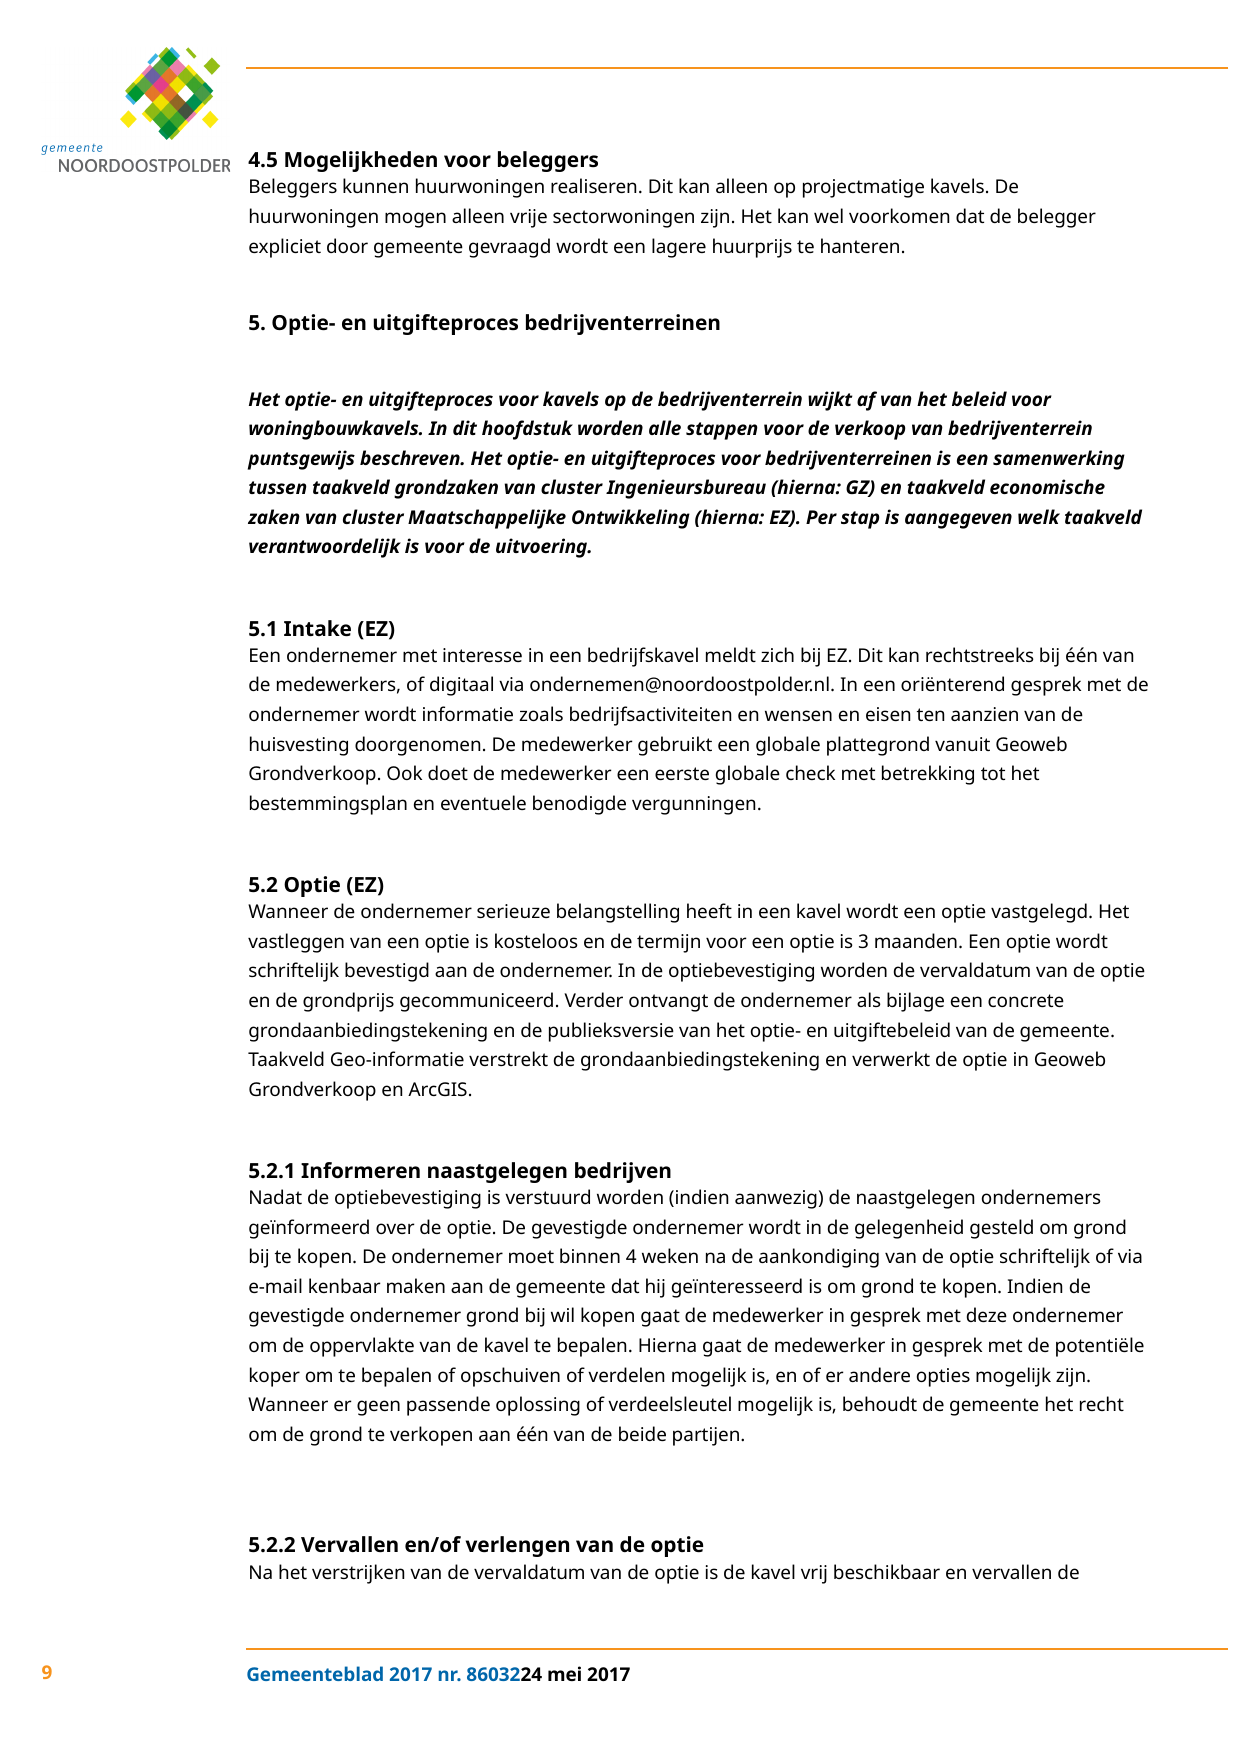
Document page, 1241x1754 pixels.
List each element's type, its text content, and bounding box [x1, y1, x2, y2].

text Wanneer de ondernemer serieuze belangstelling heeft in een kavel wordt een optie vastgelegd. Het vastleggen van een optie is kosteloos en de termijn voor een optie is 3 maanden. Een optie wordt schriftelijk bevestigd aan de ondernemer. In de optiebevestiging worden de vervaldatum van de optie en de grondprijs gecommuniceerd. Verder ontvangt de ondernemer als bijlage een concrete grondaanbiedingstekening en de publieksversie van het optie- en uitgiftebeleid van de gemeente. Taakveld Geo-informatie verstrekt de grondaanbiedingstekening en verwerkt de optie in Geoweb Grondverkoop en ArcGIS. [248, 898, 1152, 1102]
text 4.5 Mogelijkheden voor beleggers [248, 145, 1152, 174]
picture [41, 47, 231, 172]
text Een ondernemer met interesse in een bedrijfskavel meldt zich bij EZ. Dit kan rechtstreeks bij één van de medewerkers, of digitaal via ondernemen@noordoostpolder.nl. In een oriënterend gesprek met de ondernemer wordt informatie zoals bedrijfsactiviteiten en wensen en eisen ten aanzien van de huisvesting doorgenomen. De medewerker gebruikt een globale plattegrond vanuit Geoweb Grondverkoop. Ook doet de medewerker een eerste globale check met betrekking tot het bestemmingsplan en eventuele benodigde vergunningen. [248, 642, 1152, 816]
text 5.1 Intake (EZ) [248, 614, 1152, 642]
text 5.2 Optie (EZ) [248, 870, 1152, 898]
text 5.2.2 Vervallen en/of verlengen van de optie [248, 1531, 1152, 1559]
text 5.2.1 Informeren naastgelegen bedrijven [248, 1156, 1152, 1184]
text 5. Optie- en uitgifteproces bedrijventerreinen [248, 308, 1152, 336]
text Beleggers kunnen huurwoningen realiseren. Dit kan alleen op projectmatige kavels. De huurwoningen mogen alleen vrije sectorwoningen zijn. Het kan wel voorkomen dat de belegger expliciet door gemeente gevraagd wordt een lagere huurprijs te hanteren. [248, 174, 1152, 258]
text Het optie- en uitgifteproces voor kavels op de bedrijventerrein wijkt af van het beleid voor woningbouwkavels. In dit hoofdstuk worden alle stappen voor de verkoop van bedrijventerrein puntsgewijs beschreven. Het optie- en uitgifteproces voor bedrijventerreinen is een samenwerking tussen taakveld grondzaken van cluster Ingenieursbureau (hierna: GZ) en taakveld economische zaken van cluster Maatschappelijke Ontwikkeling (hierna: EZ). Per stap is aangegeven welk taakveld verantwoordelijk is voor de uitvoering. [248, 386, 1152, 559]
text Na het verstrijken van de vervaldatum van de optie is de kavel vrij beschikbaar en vervallen de [248, 1559, 1152, 1585]
text Nadat de optiebevestiging is verstuurd worden (indien aanwezig) de naastgelegen ondernemers geïnformeerd over de optie. De gevestigde ondernemer wordt in de gelegenheid gesteld om grond bij te kopen. De ondernemer moet binnen 4 weken na de aankondiging van de optie schriftelijk of via e-mail kenbaar maken aan de gemeente dat hij geïnteresseerd is om grond te kopen. Indien de gevestigde ondernemer grond bij wil kopen gaat de medewerker in gesprek met deze ondernemer om de oppervlakte van de kavel te bepalen. Hierna gaat de medewerker in gesprek met de potentiële koper om te bepalen of opschuiven of verdelen mogelijk is, en of er andere opties mogelijk zijn. Wanneer er geen passende oplossing of verdeelsleutel mogelijk is, behoudt de gemeente het recht om de grond te verkopen aan één van de beide partijen. [248, 1184, 1152, 1447]
